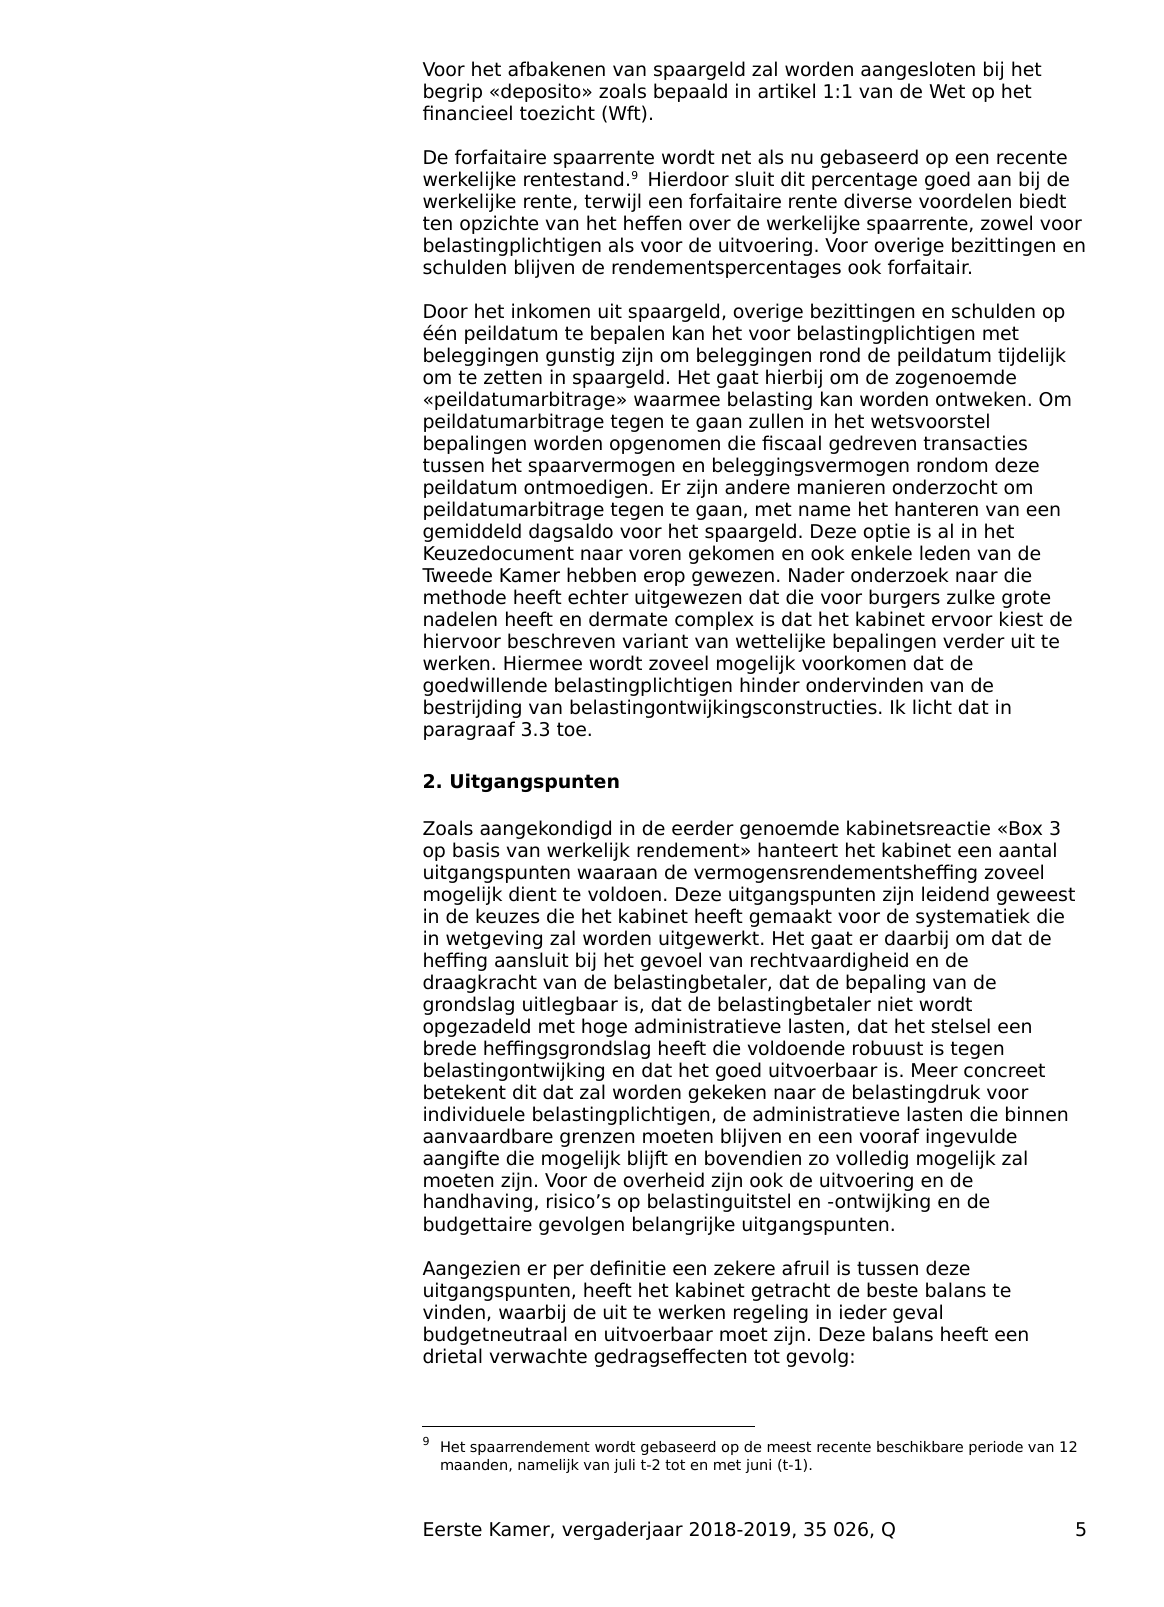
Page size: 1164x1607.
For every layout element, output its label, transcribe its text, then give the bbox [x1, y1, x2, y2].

text Het spaarrendement wordt gebaseerd op de meest recente beschikbare periode van 12 maanden, namelijk van juli t-2 tot en met juni (t-1). [422, 1435, 1087, 1474]
subtitle 2. Uitgangspunten [422, 771, 1087, 793]
text Voor het afbakenen van spaargeld zal worden aangesloten bij het begrip «deposito» zoals bepaald in artikel 1:1 van de Wet op het financieel toezicht (Wft). [422, 59, 1087, 125]
text Aangezien er per definitie een zekere afruil is tussen deze uitgangspunten, heeft het kabinet getracht de beste balans te vinden, waarbij de uit te werken regeling in ieder geval budgetneutraal en uitvoerbaar moet zijn. Deze balans heeft een drietal verwachte gedragseffecten tot gevolg: [422, 1258, 1087, 1367]
text Zoals aangekondigd in de eerder genoemde kabinetsreactie «Box 3 op basis van werkelijk rendement» hanteert het kabinet een aantal uitgangspunten waaraan de vermogensrendementsheffing zoveel mogelijk dient te voldoen. Deze uitgangspunten zijn leidend geweest in de keuzes die het kabinet heeft gemaakt voor de systematiek die in wetgeving zal worden uitgewerkt. Het gaat er daarbij om dat de heffing aansluit bij het gevoel van rechtvaardigheid en de draagkracht van de belastingbetaler, dat de bepaling van de grondslag uitlegbaar is, dat de belastingbetaler niet wordt opgezadeld met hoge administratieve lasten, dat het stelsel een brede heffingsgrondslag heeft die voldoende robuust is tegen belastingontwijking en dat het goed uitvoerbaar is. Meer concreet betekent dit dat zal worden gekeken naar de belastingdruk voor individuele belastingplichtigen, de administratieve lasten die binnen aanvaardbare grenzen moeten blijven en een vooraf ingevulde aangifte die mogelijk blijft en bovendien zo volledig mogelijk zal moeten zijn. Voor de overheid zijn ook de uitvoering en de handhaving, risico’s op belastinguitstel en -ontwijking en de budgettaire gevolgen belangrijke uitgangspunten. [422, 818, 1087, 1235]
text De forfaitaire spaarrente wordt net als nu gebaseerd op een recente werkelijke rentestand. Hierdoor sluit dit percentage goed aan bij de werkelijke rente, terwijl een forfaitaire rente diverse voordelen biedt ten opzichte van het heffen over de werkelijke spaarrente, zowel voor belastingplichtigen als voor de uitvoering. Voor overige bezittingen en schulden blijven de rendementspercentages ook forfaitair. [422, 147, 1087, 279]
text Door het inkomen uit spaargeld, overige bezittingen en schulden op één peildatum te bepalen kan het voor belastingplichtigen met beleggingen gunstig zijn om beleggingen rond de peildatum tijdelijk om te zetten in spaargeld. Het gaat hierbij om de zogenoemde «peildatumarbitrage» waarmee belasting kan worden ontweken. Om peildatumarbitrage tegen te gaan zullen in het wetsvoorstel bepalingen worden opgenomen die fiscaal gedreven transacties tussen het spaarvermogen en beleggingsvermogen rondom deze peildatum ontmoedigen. Er zijn andere manieren onderzocht om peildatumarbitrage tegen te gaan, met name het hanteren van een gemiddeld dagsaldo voor het spaargeld. Deze optie is al in het Keuzedocument naar voren gekomen en ook enkele leden van de Tweede Kamer hebben erop gewezen. Nader onderzoek naar die methode heeft echter uitgewezen dat die voor burgers zulke grote nadelen heeft en dermate complex is dat het kabinet ervoor kiest de hiervoor beschreven variant van wettelijke bepalingen verder uit te werken. Hiermee wordt zoveel mogelijk voorkomen dat de goedwillende belastingplichtigen hinder ondervinden van de bestrijding van belastingontwijkingsconstructies. Ik licht dat in paragraaf 3.3 toe. [422, 301, 1087, 741]
